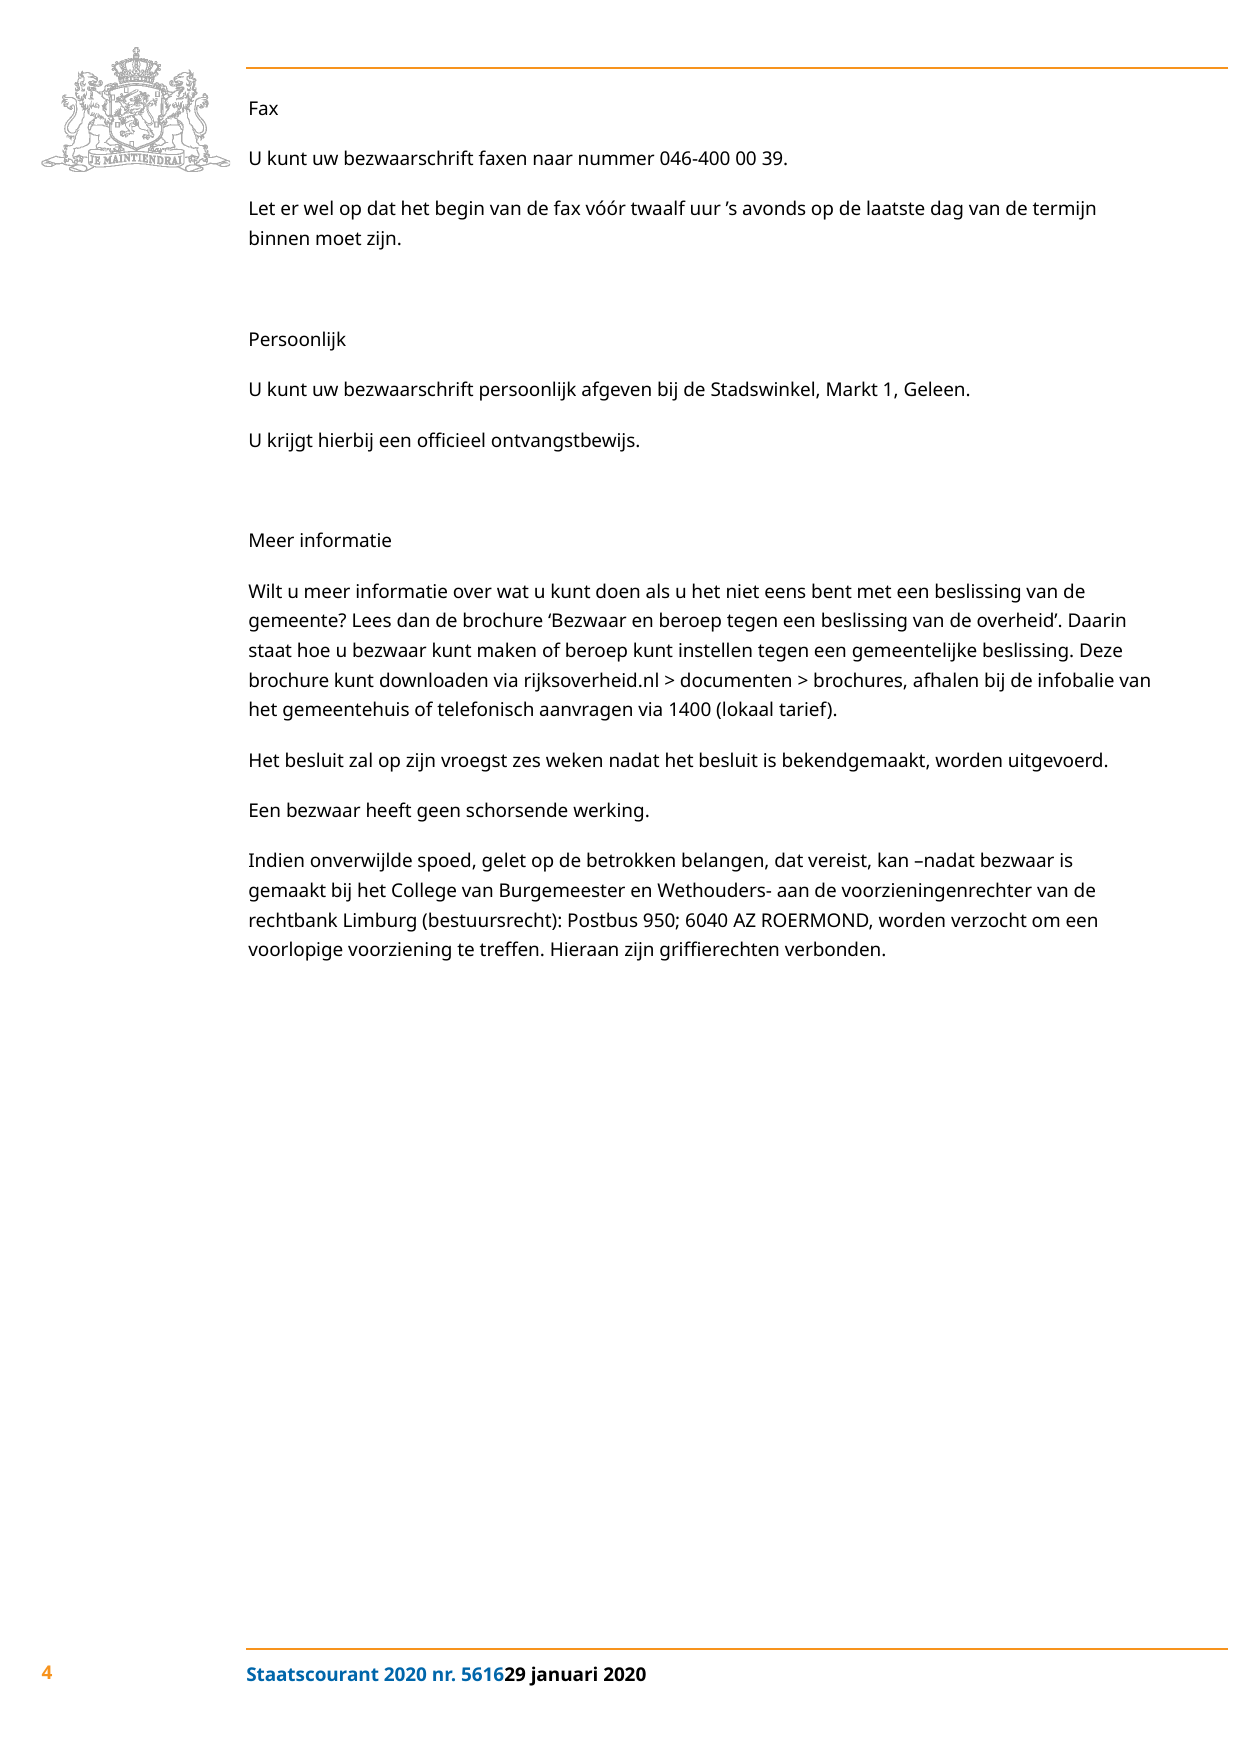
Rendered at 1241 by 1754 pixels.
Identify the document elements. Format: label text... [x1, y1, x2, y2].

text Let er wel op dat het begin van de fax vóór twaalf uur ’s avonds op de laatste dag van de termijn binnen moet zijn. [248, 196, 1152, 251]
text Het besluit zal op zijn vroegst zes weken nadat het besluit is bekendgemaakt, worden uitgevoerd. [248, 747, 1152, 773]
text Een bezwaar heeft geen schorsende werking. [248, 797, 1152, 823]
text U kunt uw bezwaarschrift faxen naar nummer 046-400 00 39. [248, 145, 1152, 171]
text Meer informatie [248, 528, 1152, 553]
text Fax [248, 95, 1152, 121]
text Indien onverwijlde spoed, gelet op de betrokken belangen, dat vereist, kan –nadat bezwaar is gemaakt bij het College van Burgemeester en Wethouders- aan de voorzieningenrechter van de rechtbank Limburg (bestuursrecht): Postbus 950; 6040 AZ ROERMOND, worden verzocht om een voorlopige voorziening te treffen. Hieraan zijn griffierechten verbonden. [248, 848, 1152, 962]
text Wilt u meer informatie over wat u kunt doen als u het niet eens bent met een beslissing van de gemeente? Lees dan de brochure ‘Bezwaar en beroep tegen een beslissing van de overheid’. Daarin staat hoe u bezwaar kunt maken of beroep kunt instellen tegen een gemeentelijke beslissing. Deze brochure kunt downloaden via rijksoverheid.nl > documenten > brochures, afhalen bij de infobalie van het gemeentehuis of telefonisch aanvragen via 1400 (lokaal tarief). [248, 578, 1152, 722]
text Persoonlijk [248, 326, 1152, 352]
picture [41, 47, 231, 172]
text U krijgt hierbij een officieel ontvangstbewijs. [248, 427, 1152, 453]
text U kunt uw bezwaarschrift persoonlijk afgeven bij de Stadswinkel, Markt 1, Geleen. [248, 376, 1152, 402]
